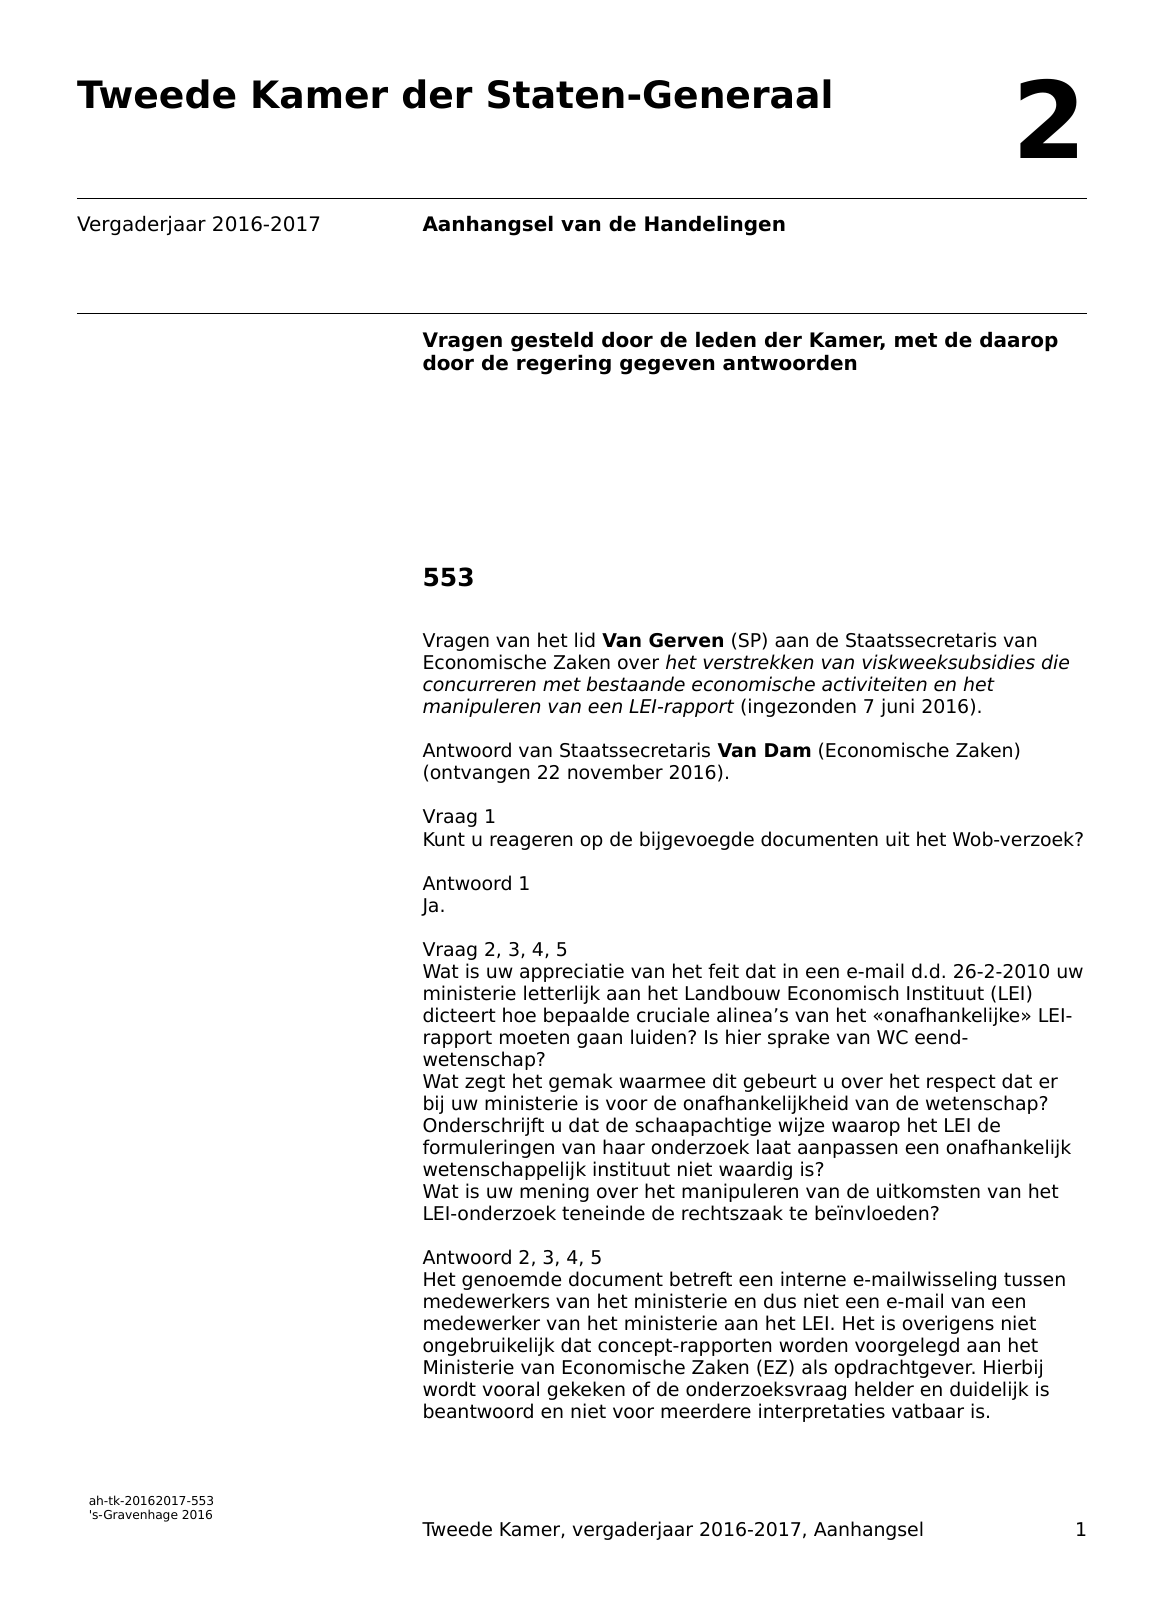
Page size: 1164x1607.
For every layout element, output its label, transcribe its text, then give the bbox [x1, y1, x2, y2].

text 's-Gravenhage 2016 [88, 1508, 323, 1522]
text Ja. [422, 894, 1087, 917]
text Antwoord 1 [422, 873, 1087, 894]
text Wat zegt het gemak waarmee dit gebeurt u over het respect dat er bij uw ministerie is voor de onafhankelijkheid van de wetenschap? [422, 1071, 1087, 1114]
text Wat is uw mening over het manipuleren van de uitkomsten van het LEI-onderzoek teneinde de rechtszaak te beïnvloeden? [422, 1181, 1087, 1224]
text Antwoord van Staatssecretaris Van Dam (Economische Zaken) (ontvangen 22 november 2016). [422, 740, 1087, 784]
table_cell Vergaderjaar 2016-2017 [77, 199, 422, 313]
table_cell [77, 314, 422, 375]
text Het genoemde document betreft een interne e-mailwisseling tussen medewerkers van het ministerie en dus niet een e-mail van een medewerker van het ministerie aan het LEI. Het is overigens niet ongebruikelijk dat concept-rapporten worden voorgelegd aan het Ministerie van Economische Zaken (EZ) als opdrachtgever. Hierbij wordt vooral gekeken of de onderzoeksvraag helder en duidelijk is beantwoord en niet voor meerdere interpretaties vatbaar is. [422, 1269, 1087, 1422]
text 553 [422, 563, 1087, 592]
table_header 2 [886, 59, 1087, 198]
text Onderschrijft u dat de schaapachtige wijze waarop het LEI de formuleringen van haar onderzoek laat aanpassen een onafhankelijk wetenschappelijk instituut niet waardig is? [422, 1114, 1087, 1181]
text Antwoord 2, 3, 4, 5 [422, 1247, 1087, 1269]
text Vragen van het lid Van Gerven (SP) aan de Staatssecretaris van Economische Zaken over het verstrekken van viskweeksubsidies die concurreren met bestaande economische activiteiten en het manipuleren van een LEI-rapport (ingezonden 7 juni 2016). [422, 630, 1087, 718]
text Wat is uw appreciatie van het feit dat in een e-mail d.d. 26-2-2010 uw ministerie letterlijk aan het Landbouw Economisch Instituut (LEI) dicteert hoe bepaalde cruciale alinea’s van het «onafhankelijke» LEI-rapport moeten gaan luiden? Is hier sprake van WC eend-wetenschap? [422, 961, 1087, 1071]
table_header Tweede Kamer der Staten-Generaal [77, 59, 886, 198]
text Vraag 2, 3, 4, 5 [422, 939, 1087, 961]
text ah-tk-20162017-553 [88, 1494, 323, 1508]
table_cell Aanhangsel van de Handelingen [422, 199, 1087, 313]
table_cell Vragen gesteld door de leden der Kamer, met de daarop door de regering gegeven antwoorden [422, 314, 1087, 375]
text Vraag 1 [422, 806, 1087, 828]
text Kunt u reageren op de bijgevoegde documenten uit het Wob-verzoek? [422, 828, 1087, 850]
